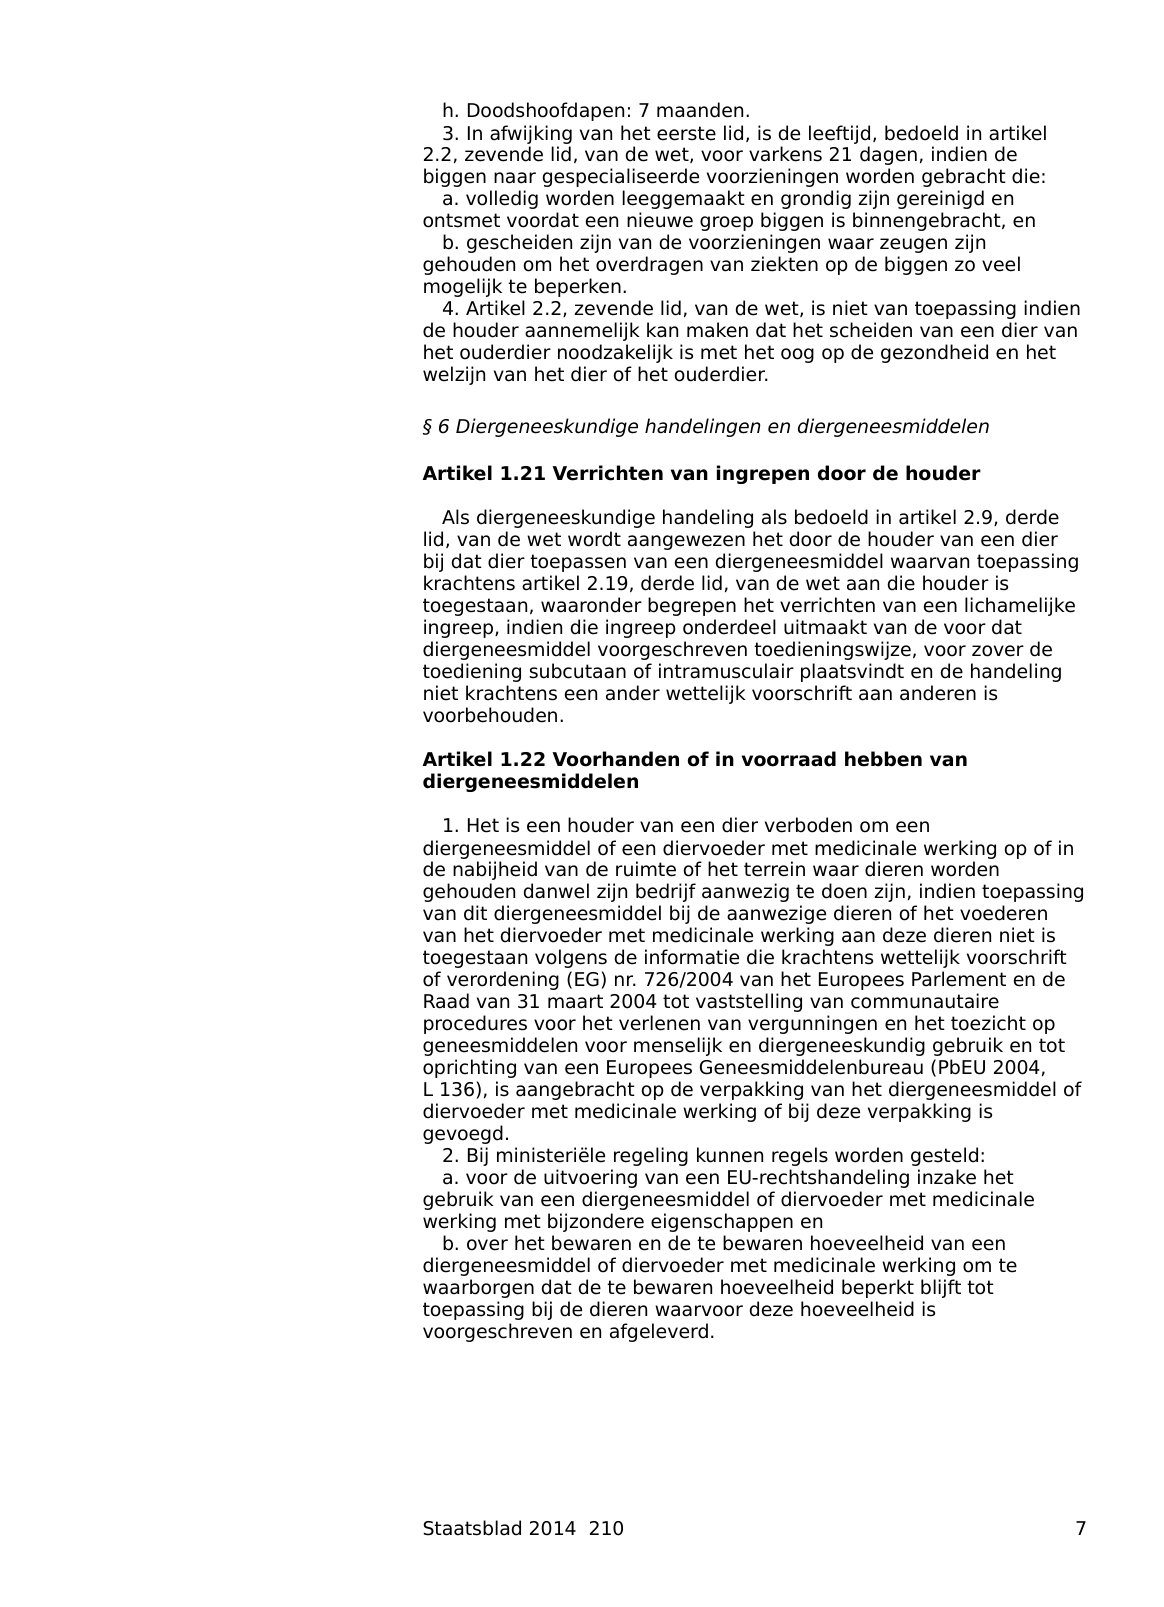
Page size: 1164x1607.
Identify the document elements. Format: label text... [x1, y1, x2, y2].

text b. over het bewaren en de te bewaren hoeveelheid van een diergeneesmiddel of diervoeder met medicinale werking om te waarborgen dat de te bewaren hoeveelheid beperkt blijft tot toepassing bij de dieren waarvoor deze hoeveelheid is voorgeschreven en afgeleverd. [422, 1233, 1087, 1343]
text b. gescheiden zijn van de voorzieningen waar zeugen zijn gehouden om het overdragen van ziekten op de biggen zo veel mogelijk te beperken. [422, 232, 1087, 298]
text 4. Artikel 2.2, zevende lid, van de wet, is niet van toepassing indien de houder aannemelijk kan maken dat het scheiden van een dier van het ouderdier noodzakelijk is met het oog op de gezondheid en het welzijn van het dier of het ouderdier. [422, 298, 1087, 386]
text a. volledig worden leeggemaakt en grondig zijn gereinigd en ontsmet voordat een nieuwe groep biggen is binnengebracht, en [422, 188, 1087, 232]
text 3. In afwijking van het eerste lid, is de leeftijd, bedoeld in artikel 2.2, zevende lid, van de wet, voor varkens 21 dagen, indien de biggen naar gespecialiseerde voorzieningen worden gebracht die: [422, 122, 1087, 188]
text 1. Het is een houder van een dier verboden om een diergeneesmiddel of een diervoeder met medicinale werking op of in de nabijheid van de ruimte of het terrein waar dieren worden gehouden danwel zijn bedrijf aanwezig te doen zijn, indien toepassing van dit diergeneesmiddel bij de aanwezige dieren of het voederen van het diervoeder met medicinale werking aan deze dieren niet is toegestaan volgens de informatie die krachtens wettelijk voorschrift of verordening (EG) nr. 726/2004 van het Europees Parlement en de Raad van 31 maart 2004 tot vaststelling van communautaire procedures voor het verlenen van vergunningen en het toezicht op geneesmiddelen voor menselijk en diergeneeskundig gebruik en tot oprichting van een Europees Geneesmiddelenbureau (PbEU 2004, L 136), is aangebracht op de verpakking van het diergeneesmiddel of diervoeder met medicinale werking of bij deze verpakking is gevoegd. [422, 815, 1087, 1145]
subtitle § 6 Diergeneeskundige handelingen en diergeneesmiddelen [422, 416, 1087, 438]
text 2. Bij ministeriële regeling kunnen regels worden gesteld: [422, 1145, 1087, 1167]
text Als diergeneeskundige handeling als bedoeld in artikel 2.9, derde lid, van de wet wordt aangewezen het door de houder van een dier bij dat dier toepassen van een diergeneesmiddel waarvan toepassing krachtens artikel 2.19, derde lid, van de wet aan die houder is toegestaan, waaronder begrepen het verrichten van een lichamelijke ingreep, indien die ingreep onderdeel uitmaakt van de voor dat diergeneesmiddel voorgeschreven toedieningswijze, voor zover de toediening subcutaan of intramusculair plaatsvindt en de handeling niet krachtens een ander wettelijk voorschrift aan anderen is voorbehouden. [422, 507, 1087, 727]
text h. Doodshoofdapen: 7 maanden. [422, 100, 1087, 122]
subtitle Artikel 1.22 Voorhanden of in voorraad hebben van diergeneesmiddelen [422, 749, 1087, 793]
text a. voor de uitvoering van een EU-rechtshandeling inzake het gebruik van een diergeneesmiddel of diervoeder met medicinale werking met bijzondere eigenschappen en [422, 1167, 1087, 1233]
subtitle Artikel 1.21 Verrichten van ingrepen door de houder [422, 463, 1087, 485]
